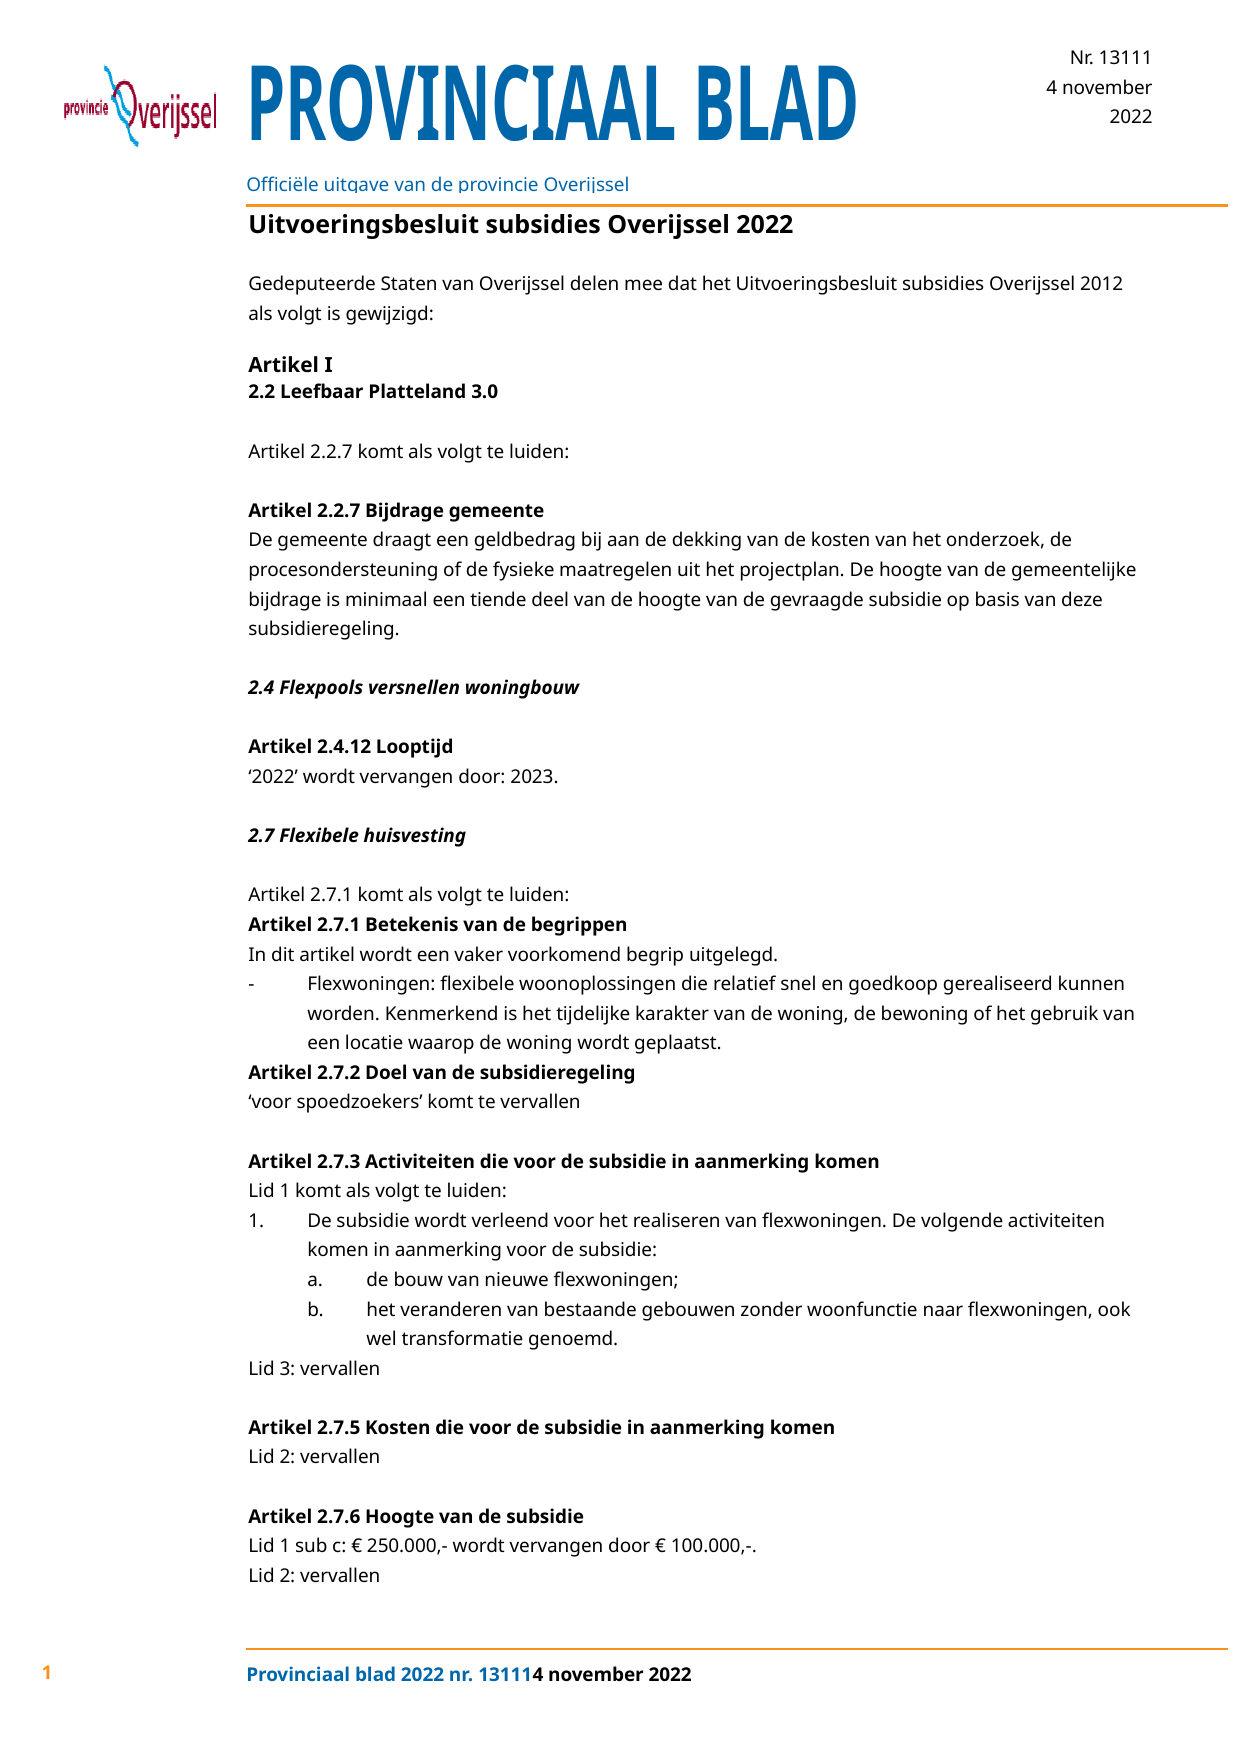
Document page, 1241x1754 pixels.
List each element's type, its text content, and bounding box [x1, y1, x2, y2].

text ‘2022’ wordt vervangen door: 2023. [248, 763, 1152, 789]
list De subsidie wordt verleend voor het realiseren van flexwoningen. De volgende activiteiten komen in aanmerking voor de subsidie: [248, 1207, 1152, 1262]
text De gemeente draagt een geldbedrag bij aan de dekking van de kosten van het onderzoek, de procesondersteuning of de fysieke maatregelen uit het projectplan. De hoogte van de gemeentelijke bijdrage is minimaal een tiende deel van de hoogte van de gevraagde subsidie op basis van deze subsidieregeling. [248, 527, 1152, 641]
text 2.4 Flexpools versnellen woningbouw [248, 674, 1152, 700]
list de bouw van nieuwe flexwoningen; [307, 1266, 1152, 1292]
list het veranderen van bestaande gebouwen zonder woonfunctie naar flexwoningen, ook wel transformatie genoemd. [307, 1296, 1152, 1351]
text Artikel 2.7.5 Kosten die voor de subsidie in aanmerking komen [248, 1414, 1152, 1440]
text Lid 2: vervallen [248, 1444, 1152, 1469]
text Artikel 2.7.6 Hoogte van de subsidie [248, 1503, 1152, 1529]
text In dit artikel wordt een vaker voorkomend begrip uitgelegd. [248, 941, 1152, 967]
text Lid 2: vervallen [248, 1562, 1152, 1588]
list Flexwoningen: flexibele woonoplossingen die relatief snel en goedkoop gerealiseerd kunnen worden. Kenmerkend is het tijdelijke karakter van de woning, de bewoning of het gebruik van een locatie waarop de woning wordt geplaatst. [248, 970, 1152, 1055]
text Artikel 2.7.2 Doel van de subsidieregeling [248, 1059, 1152, 1085]
text Artikel 2.7.1 komt als volgt te luiden: [248, 882, 1152, 907]
text Lid 1 sub c: € 250.000,- wordt vervangen door € 100.000,-. [248, 1532, 1152, 1558]
text ‘voor spoedzoekers’ komt te vervallen [248, 1089, 1152, 1114]
text Artikel 2.2.7 Bijdrage gemeente [248, 497, 1152, 523]
text Artikel I [248, 350, 1152, 379]
text Gedeputeerde Staten van Overijssel delen mee dat het Uitvoeringsbesluit subsidies Overijssel 2012 als volgt is gewijzigd: [248, 270, 1152, 326]
text 2.7 Flexibele huisvesting [248, 822, 1152, 848]
text Artikel 2.7.1 Betekenis van de begrippen [248, 911, 1152, 937]
text Artikel 2.2.7 komt als volgt te luiden: [248, 438, 1152, 464]
text 2.2 Leefbaar Platteland 3.0 [248, 379, 1152, 404]
text Lid 1 komt als volgt te luiden: [248, 1177, 1152, 1203]
picture [41, 47, 231, 172]
text Artikel 2.7.3 Activiteiten die voor de subsidie in aanmerking komen [248, 1148, 1152, 1174]
text Lid 3: vervallen [248, 1355, 1152, 1381]
text Artikel 2.4.12 Looptijd [248, 734, 1152, 759]
text Uitvoeringsbesluit subsidies Overijssel 2022 [248, 207, 1152, 241]
